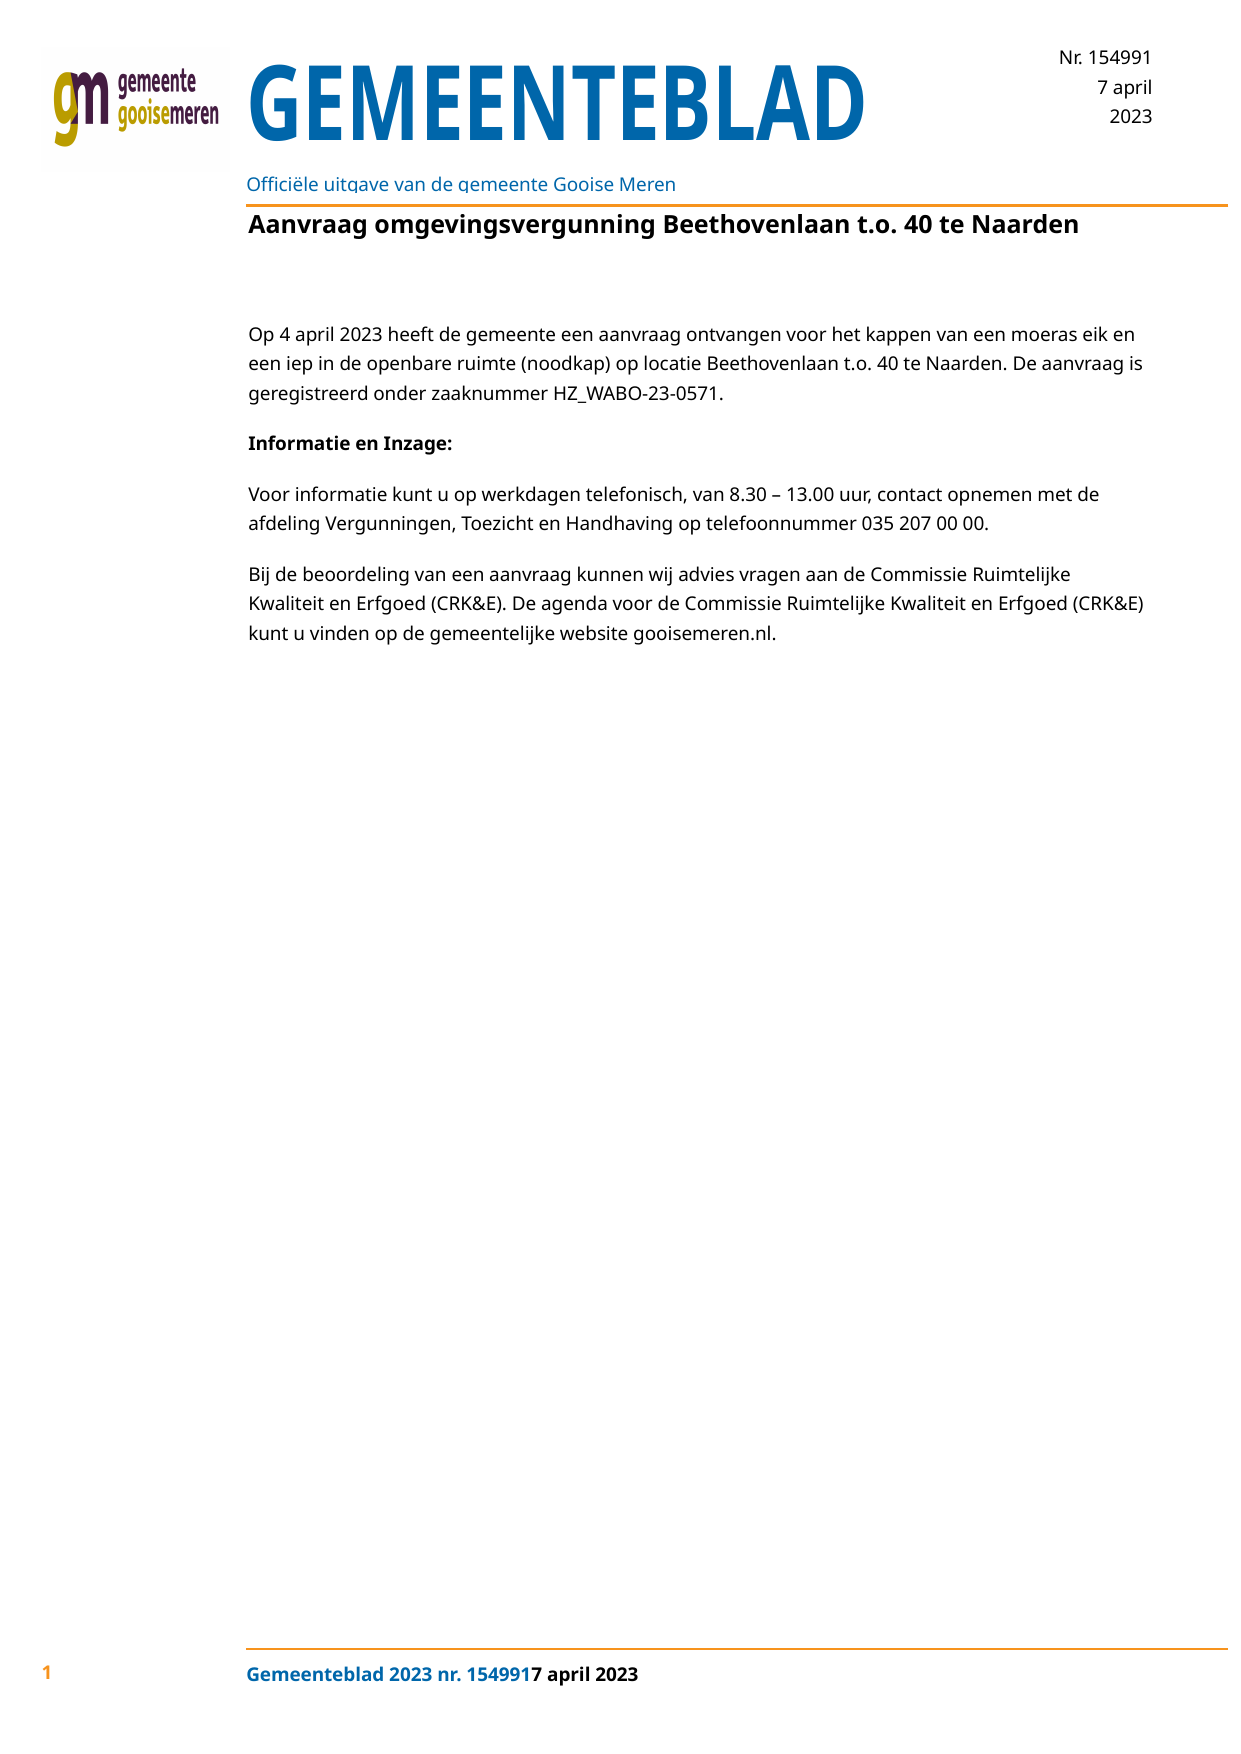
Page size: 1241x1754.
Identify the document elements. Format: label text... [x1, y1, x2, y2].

text Op 4 april 2023 heeft de gemeente een aanvraag ontvangen voor het kappen van een moeras eik en een iep in de openbare ruimte (noodkap) op locatie Beethovenlaan t.o. 40 te Naarden. De aanvraag is geregistreerd onder zaaknummer HZ_WABO-23-0571. [248, 321, 1152, 406]
picture [41, 47, 231, 172]
text Informatie en Inzage: [248, 430, 1152, 456]
text Voor informatie kunt u op werkdagen telefonisch, van 8.30 – 13.00 uur, contact opnemen met de afdeling Vergunningen, Toezicht en Handhaving op telefoonnummer 035 207 00 00. [248, 481, 1152, 536]
text Aanvraag omgevingsvergunning Beethovenlaan t.o. 40 te Naarden [248, 207, 1152, 241]
text Bij de beoordeling van een aanvraag kunnen wij advies vragen aan de Commissie Ruimtelijke Kwaliteit en Erfgoed (CRK&E). De agenda voor de Commissie Ruimtelijke Kwaliteit en Erfgoed (CRK&E) kunt u vinden op de gemeentelijke website gooisemeren.nl. [248, 561, 1152, 646]
